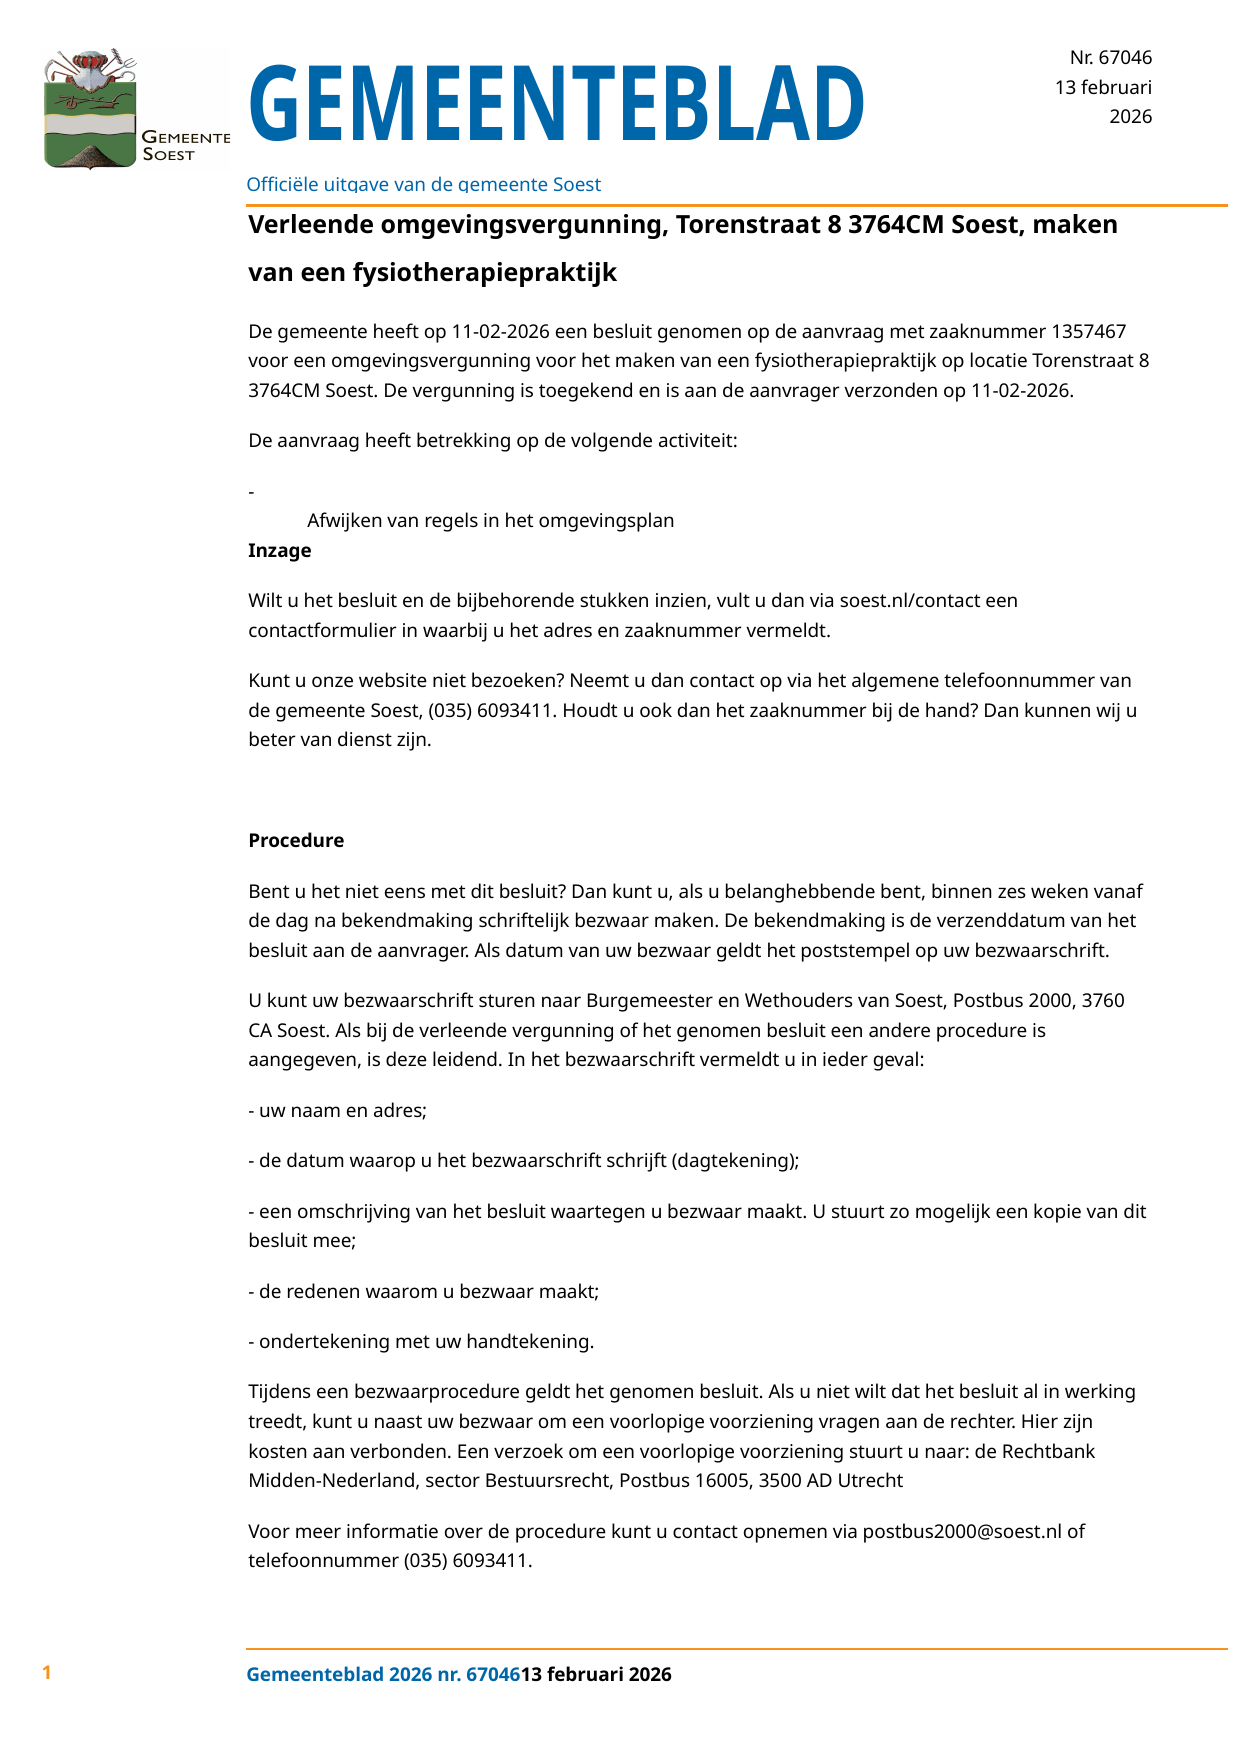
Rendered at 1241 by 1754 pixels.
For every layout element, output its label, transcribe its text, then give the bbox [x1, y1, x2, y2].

text - uw naam en adres; [248, 1097, 1152, 1123]
text Wilt u het besluit en de bijbehorende stukken inzien, vult u dan via soest.nl/contact een contactformulier in waarbij u het adres en zaaknummer vermeldt. [248, 587, 1152, 643]
picture [41, 47, 231, 172]
text De aanvraag heeft betrekking op de volgende activiteit: [248, 427, 1152, 453]
list Afwijken van regels in het omgevingsplan [248, 507, 1152, 533]
text Tijdens een bezwaarprocedure geldt het genomen besluit. Als u niet wilt dat het besluit al in werking treedt, kunt u naast uw bezwaar om een voorlopige voorziening vragen aan de rechter. Hier zijn kosten aan verbonden. Een verzoek om een voorlopige voorziening stuurt u naar: de Rechtbank Midden-Nederland, sector Bestuursrecht, Postbus 16005, 3500 AD Utrecht [248, 1379, 1152, 1493]
text - de redenen waarom u bezwaar maakt; [248, 1278, 1152, 1304]
text Kunt u onze website niet bezoeken? Neemt u dan contact op via het algemene telefoonnummer van de gemeente Soest, (035) 6093411. Houdt u ook dan het zaaknummer bij de hand? Dan kunnen wij u beter van dienst zijn. [248, 667, 1152, 752]
text De gemeente heeft op 11-02-2026 een besluit genomen op de aanvraag met zaaknummer 1357467 voor een omgevingsvergunning voor het maken van een fysiotherapiepraktijk op locatie Torenstraat 8 3764CM Soest. De vergunning is toegekend en is aan de aanvrager verzonden op 11-02-2026. [248, 318, 1152, 403]
text Inzage [248, 537, 1152, 563]
text - de datum waarop u het bezwaarschrift schrijft (dagtekening); [248, 1147, 1152, 1173]
text Bent u het niet eens met dit besluit? Dan kunt u, als u belanghebbende bent, binnen zes weken vanaf de dag na bekendmaking schriftelijk bezwaar maken. De bekendmaking is de verzenddatum van het besluit aan de aanvrager. Als datum van uw bezwaar geldt het poststempel op uw bezwaarschrift. [248, 878, 1152, 963]
text - ondertekening met uw handtekening. [248, 1328, 1152, 1354]
text Verleende omgevingsvergunning, Torenstraat 8 3764CM Soest, maken van een fysiotherapiepraktijk [248, 207, 1152, 288]
text Voor meer informatie over de procedure kunt u contact opnemen via postbus2000@soest.nl of telefoonnummer (035) 6093411. [248, 1518, 1152, 1573]
text Procedure [248, 827, 1152, 853]
text - een omschrijving van het besluit waartegen u bezwaar maakt. U stuurt zo mogelijk een kopie van dit besluit mee; [248, 1198, 1152, 1253]
text U kunt uw bezwaarschrift sturen naar Burgemeester en Wethouders van Soest, Postbus 2000, 3760 CA Soest. Als bij de verleende vergunning of het genomen besluit een andere procedure is aangegeven, is deze leidend. In het bezwaarschrift vermeldt u in ieder geval: [248, 987, 1152, 1072]
